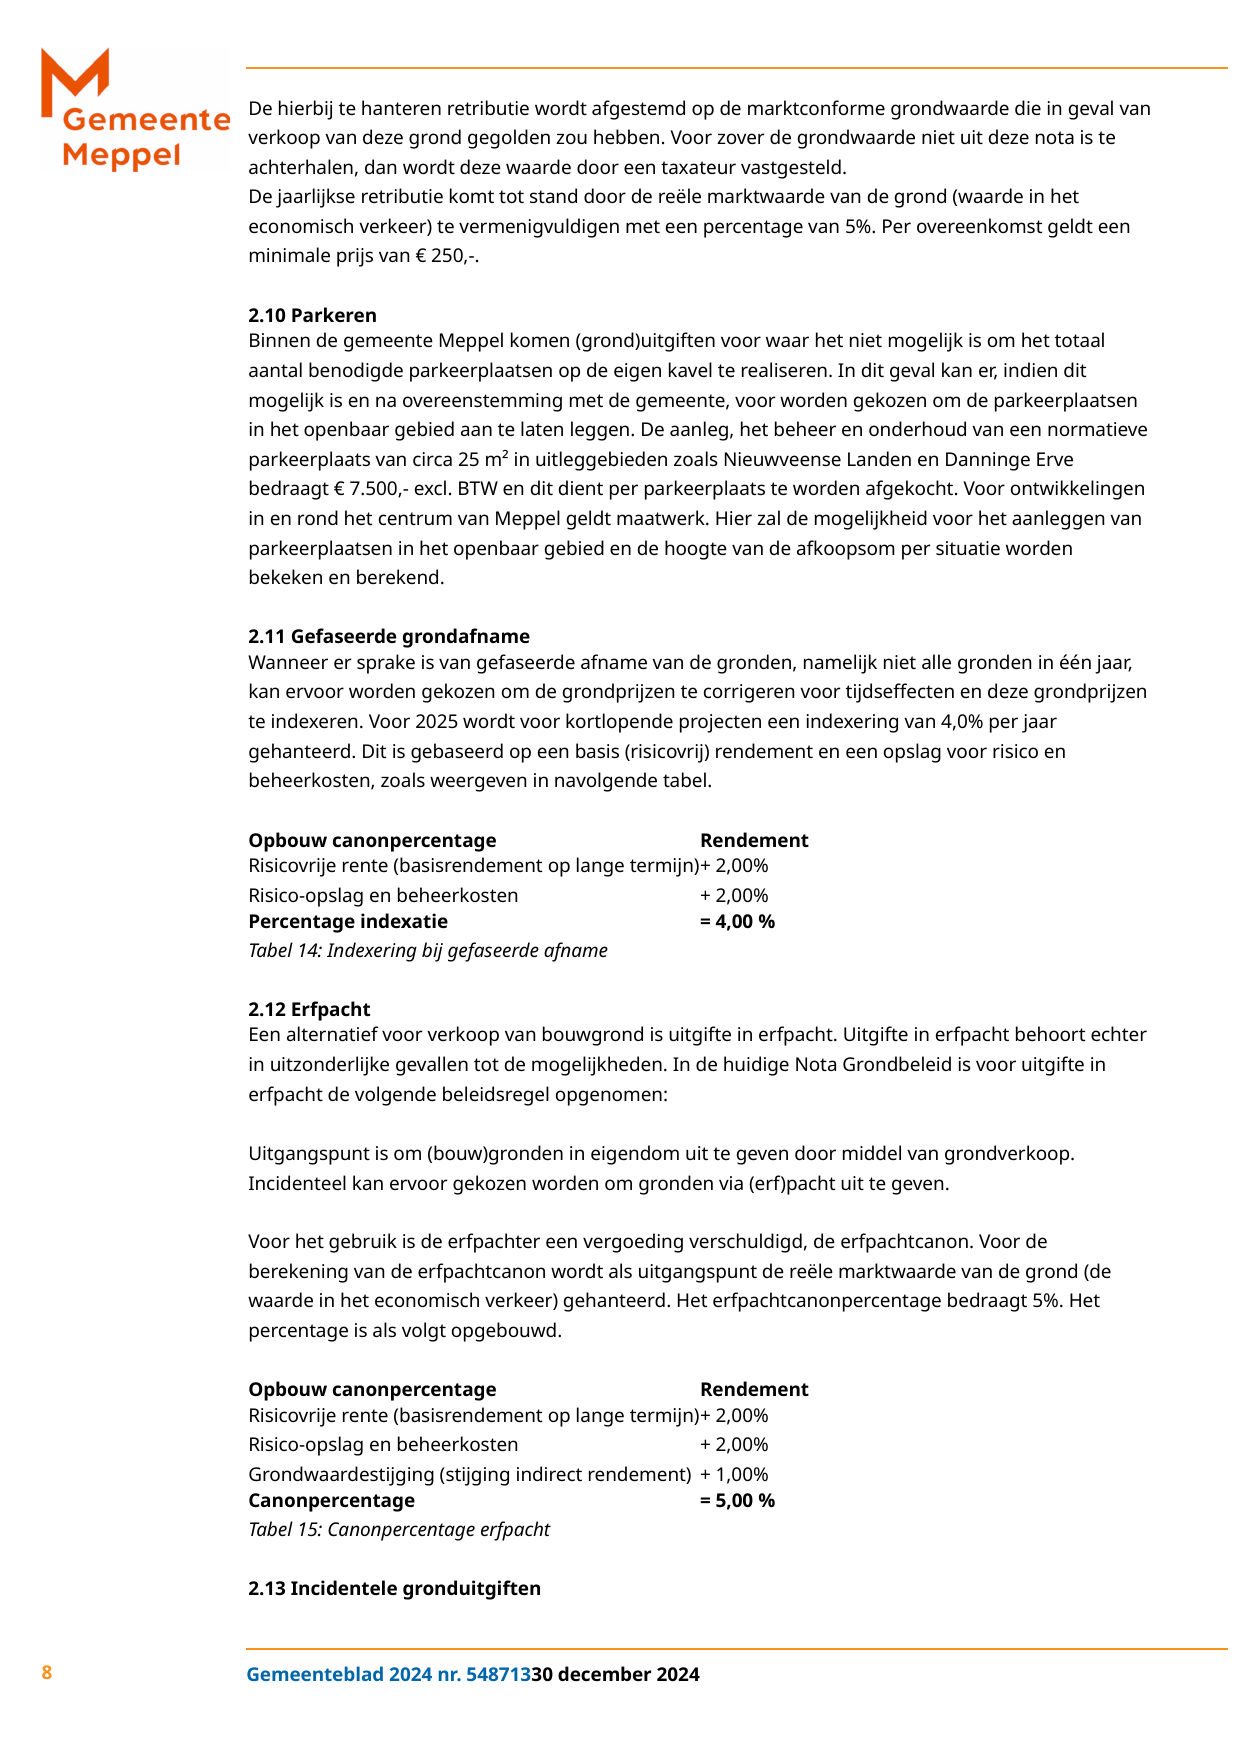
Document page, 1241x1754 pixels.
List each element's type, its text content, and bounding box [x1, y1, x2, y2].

table_cell Risicovrije rente (basisrendement op lange termijn) Risico-opslag en beheerkosten [248, 853, 700, 908]
picture [41, 47, 231, 172]
table_cell = 5,00 % [700, 1487, 1152, 1513]
table_cell Canonpercentage [248, 1487, 700, 1513]
table_cell = 4,00 % [700, 908, 1152, 933]
table_header Opbouw canonpercentage [248, 1376, 700, 1402]
text Tabel 15: Canonpercentage erfpacht [248, 1516, 1152, 1542]
text De hierbij te hanteren retributie wordt afgestemd op de marktconforme grondwaarde die in geval van verkoop van deze grond gegolden zou hebben. Voor zover de grondwaarde niet uit deze nota is te achterhalen, dan wordt deze waarde door een taxateur vastgesteld. [248, 95, 1152, 180]
table_header Opbouw canonpercentage [248, 827, 700, 852]
text Voor het gebruik is de erfpachter een vergoeding verschuldigd, de erfpachtcanon. Voor de berekening van de erfpachtcanon wordt als uitgangspunt de reële marktwaarde van de grond (de waarde in het economisch verkeer) gehanteerd. Het erfpachtcanonpercentage bedraagt 5%. Het percentage is als volgt opgebouwd. [248, 1228, 1152, 1343]
table_header Uitgangspunt is om (bouw)gronden in eigendom uit te geven door middel van grondverkoop. Incidenteel kan ervoor gekozen worden om gronden via (erf)pacht uit te geven. [248, 1140, 1152, 1195]
text 2.10 Parkeren [248, 302, 1152, 328]
text Wanneer er sprake is van gefaseerde afname van de gronden, namelijk niet alle gronden in één jaar, kan ervoor worden gekozen om de grondprijzen te corrigeren voor tijdseffecten en deze grondprijzen te indexeren. Voor 2025 wordt voor kortlopende projecten een indexering van 4,0% per jaar gehanteerd. Dit is gebaseerd op een basis (risicovrij) rendement en een opslag voor risico en beheerkosten, zoals weergeven in navolgende tabel. [248, 649, 1152, 793]
table_cell Percentage indexatie [248, 908, 700, 933]
text Tabel 14: Indexering bij gefaseerde afname [248, 937, 1152, 962]
text 2.11 Gefaseerde grondafname [248, 623, 1152, 649]
table_cell + 2,00% + 2,00% + 1,00% [700, 1402, 1152, 1487]
table_cell Risicovrije rente (basisrendement op lange termijn) Risico-opslag en beheerkosten Grondwaardestijging (stijging indirect rendement) [248, 1402, 700, 1487]
table_cell + 2,00% + 2,00% [700, 853, 1152, 908]
text 2.13 Incidentele gronduitgiften [248, 1575, 1152, 1601]
table_header Rendement [700, 1376, 1152, 1402]
text Binnen de gemeente Meppel komen (grond)uitgiften voor waar het niet mogelijk is om het totaal aantal benodigde parkeerplaatsen op de eigen kavel te realiseren. In dit geval kan er, indien dit mogelijk is en na overeenstemming met de gemeente, voor worden gekozen om de parkeerplaatsen in het openbaar gebied aan te laten leggen. De aanleg, het beheer en onderhoud van een normatieve parkeerplaats van circa 25 m² in uitleggebieden zoals Nieuwveense Landen en Danninge Erve bedraagt € 7.500,- excl. BTW en dit dient per parkeerplaats te worden afgekocht. Voor ontwikkelingen in en rond het centrum van Meppel geldt maatwerk. Hier zal de mogelijkheid voor het aanleggen van parkeerplaatsen in het openbaar gebied en de hoogte van de afkoopsom per situatie worden bekeken en berekend. [248, 328, 1152, 590]
text Een alternatief voor verkoop van bouwgrond is uitgifte in erfpacht. Uitgifte in erfpacht behoort echter in uitzonderlijke gevallen tot de mogelijkheden. In de huidige Nota Grondbeleid is voor uitgifte in erfpacht de volgende beleidsregel opgenomen: [248, 1022, 1152, 1107]
table_header Rendement [700, 827, 1152, 852]
text De jaarlijkse retributie komt tot stand door de reële marktwaarde van de grond (waarde in het economisch verkeer) te vermenigvuldigen met een percentage van 5%. Per overeenkomst geldt een minimale prijs van € 250,-. [248, 183, 1152, 268]
text 2.12 Erfpacht [248, 996, 1152, 1022]
